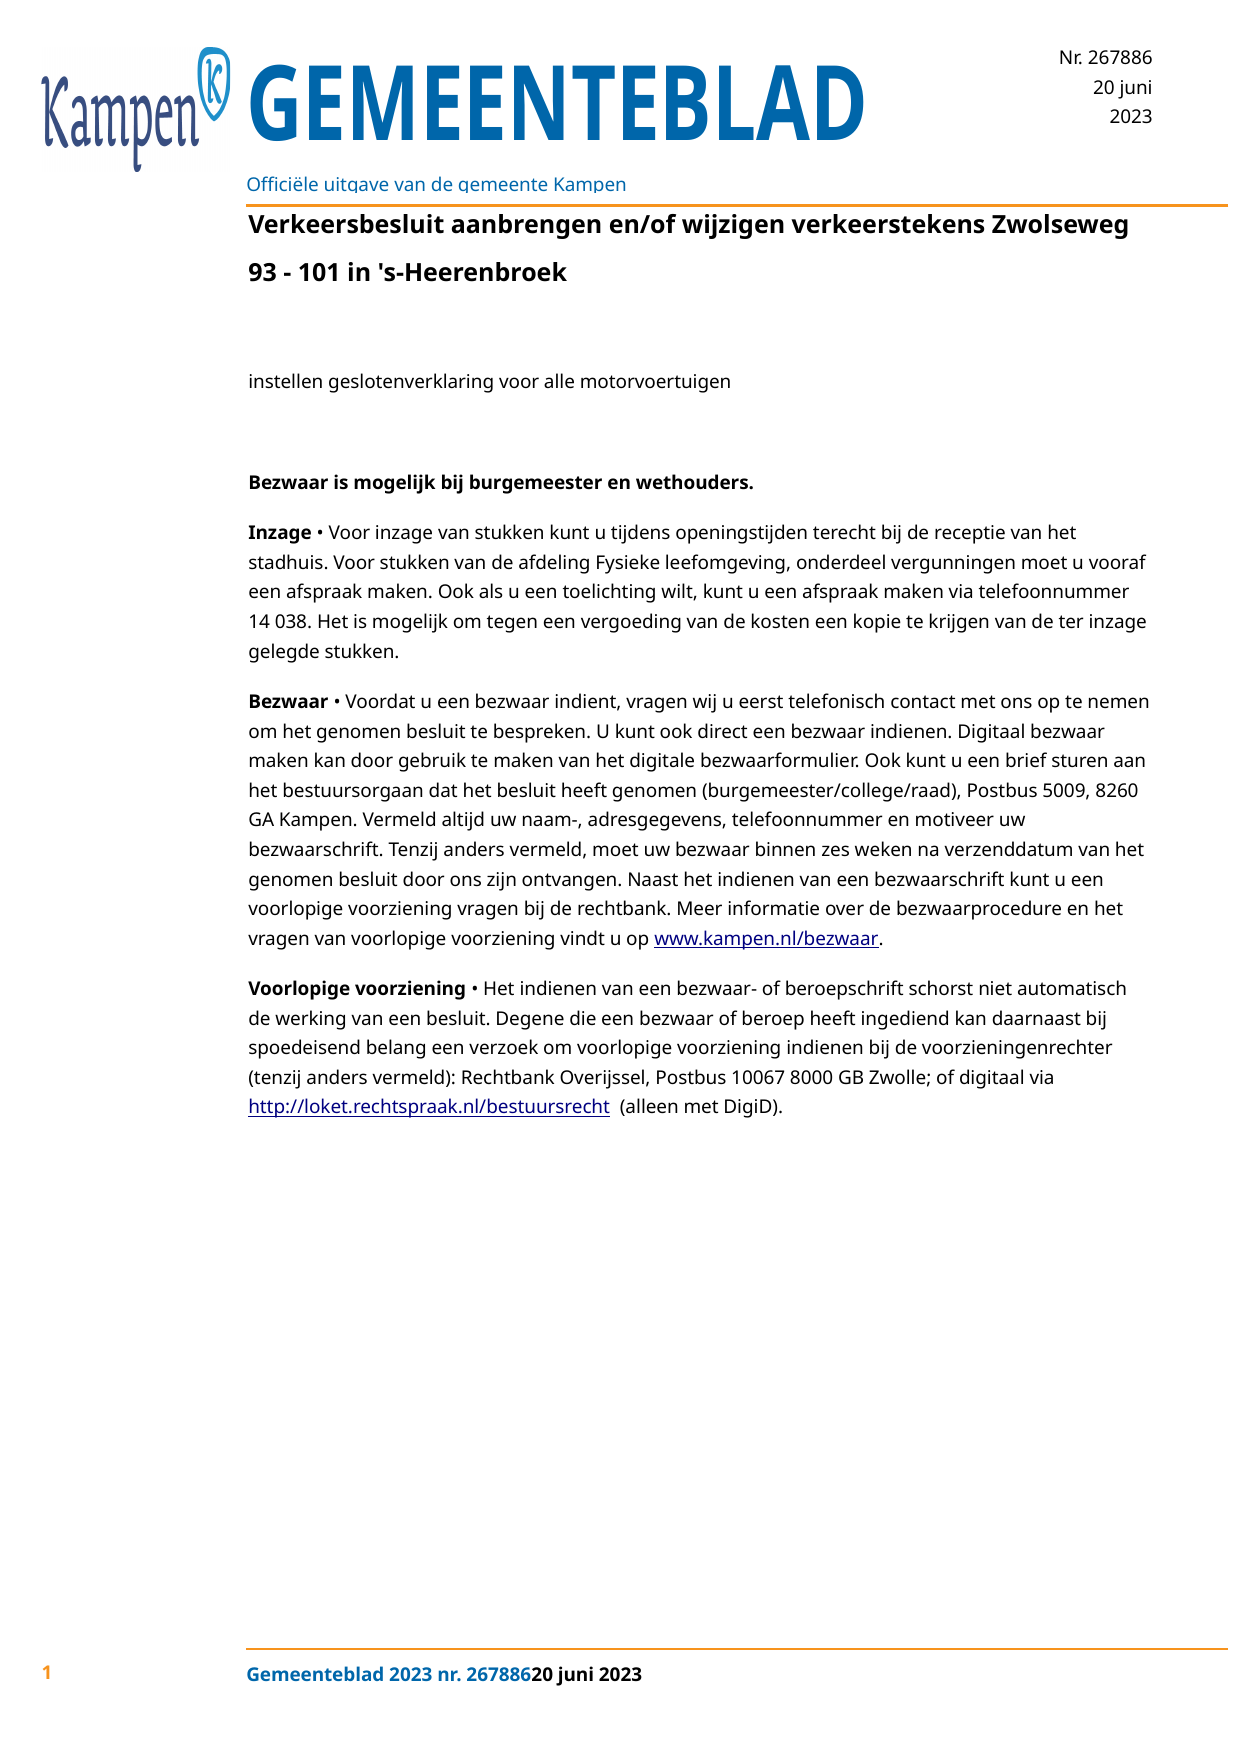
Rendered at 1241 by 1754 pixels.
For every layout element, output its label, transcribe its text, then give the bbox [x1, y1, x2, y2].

text instellen geslotenverklaring voor alle motorvoertuigen [248, 368, 1152, 394]
text Voorlopige voorziening • Het indienen van een bezwaar- of beroepschrift schorst niet automatisch de werking van een besluit. Degene die een bezwaar of beroep heeft ingediend kan daarnaast bij spoedeisend belang een verzoek om voorlopige voorziening indienen bij de voorzieningenrechter (tenzij anders vermeld): Rechtbank Overijssel, Postbus 10067 8000 GB Zwolle; of digitaal via http://loket.rechtspraak.nl/bestuursrecht (alleen met DigiD). [248, 975, 1152, 1119]
picture [41, 47, 231, 172]
text Bezwaar • Voordat u een bezwaar indient, vragen wij u eerst telefonisch contact met ons op te nemen om het genomen besluit te bespreken. U kunt ook direct een bezwaar indienen. Digitaal bezwaar maken kan door gebruik te maken van het digitale bezwaarformulier. Ook kunt u een brief sturen aan het bestuursorgaan dat het besluit heeft genomen (burgemeester/college/raad), Postbus 5009, 8260 GA Kampen. Vermeld altijd uw naam-, adresgegevens, telefoonnummer en motiveer uw bezwaarschrift. Tenzij anders vermeld, moet uw bezwaar binnen zes weken na verzenddatum van het genomen besluit door ons zijn ontvangen. Naast het indienen van een bezwaarschrift kunt u een voorlopige voorziening vragen bij de rechtbank. Meer informatie over de bezwaarprocedure en het vragen van voorlopige voorziening vindt u op www.kampen.nl/bezwaar. [248, 688, 1152, 951]
text Inzage • Voor inzage van stukken kunt u tijdens openingstijden terecht bij de receptie van het stadhuis. Voor stukken van de afdeling Fysieke leefomgeving, onderdeel vergunningen moet u vooraf een afspraak maken. Ook als u een toelichting wilt, kunt u een afspraak maken via telefoonnummer 14 038. Het is mogelijk om tegen een vergoeding van de kosten een kopie te krijgen van de ter inzage gelegde stukken. [248, 519, 1152, 664]
text Verkeersbesluit aanbrengen en/of wijzigen verkeerstekens Zwolseweg 93 - 101 in 's-Heerenbroek [248, 207, 1152, 288]
text Bezwaar is mogelijk bij burgemeester en wethouders. [248, 469, 1152, 495]
